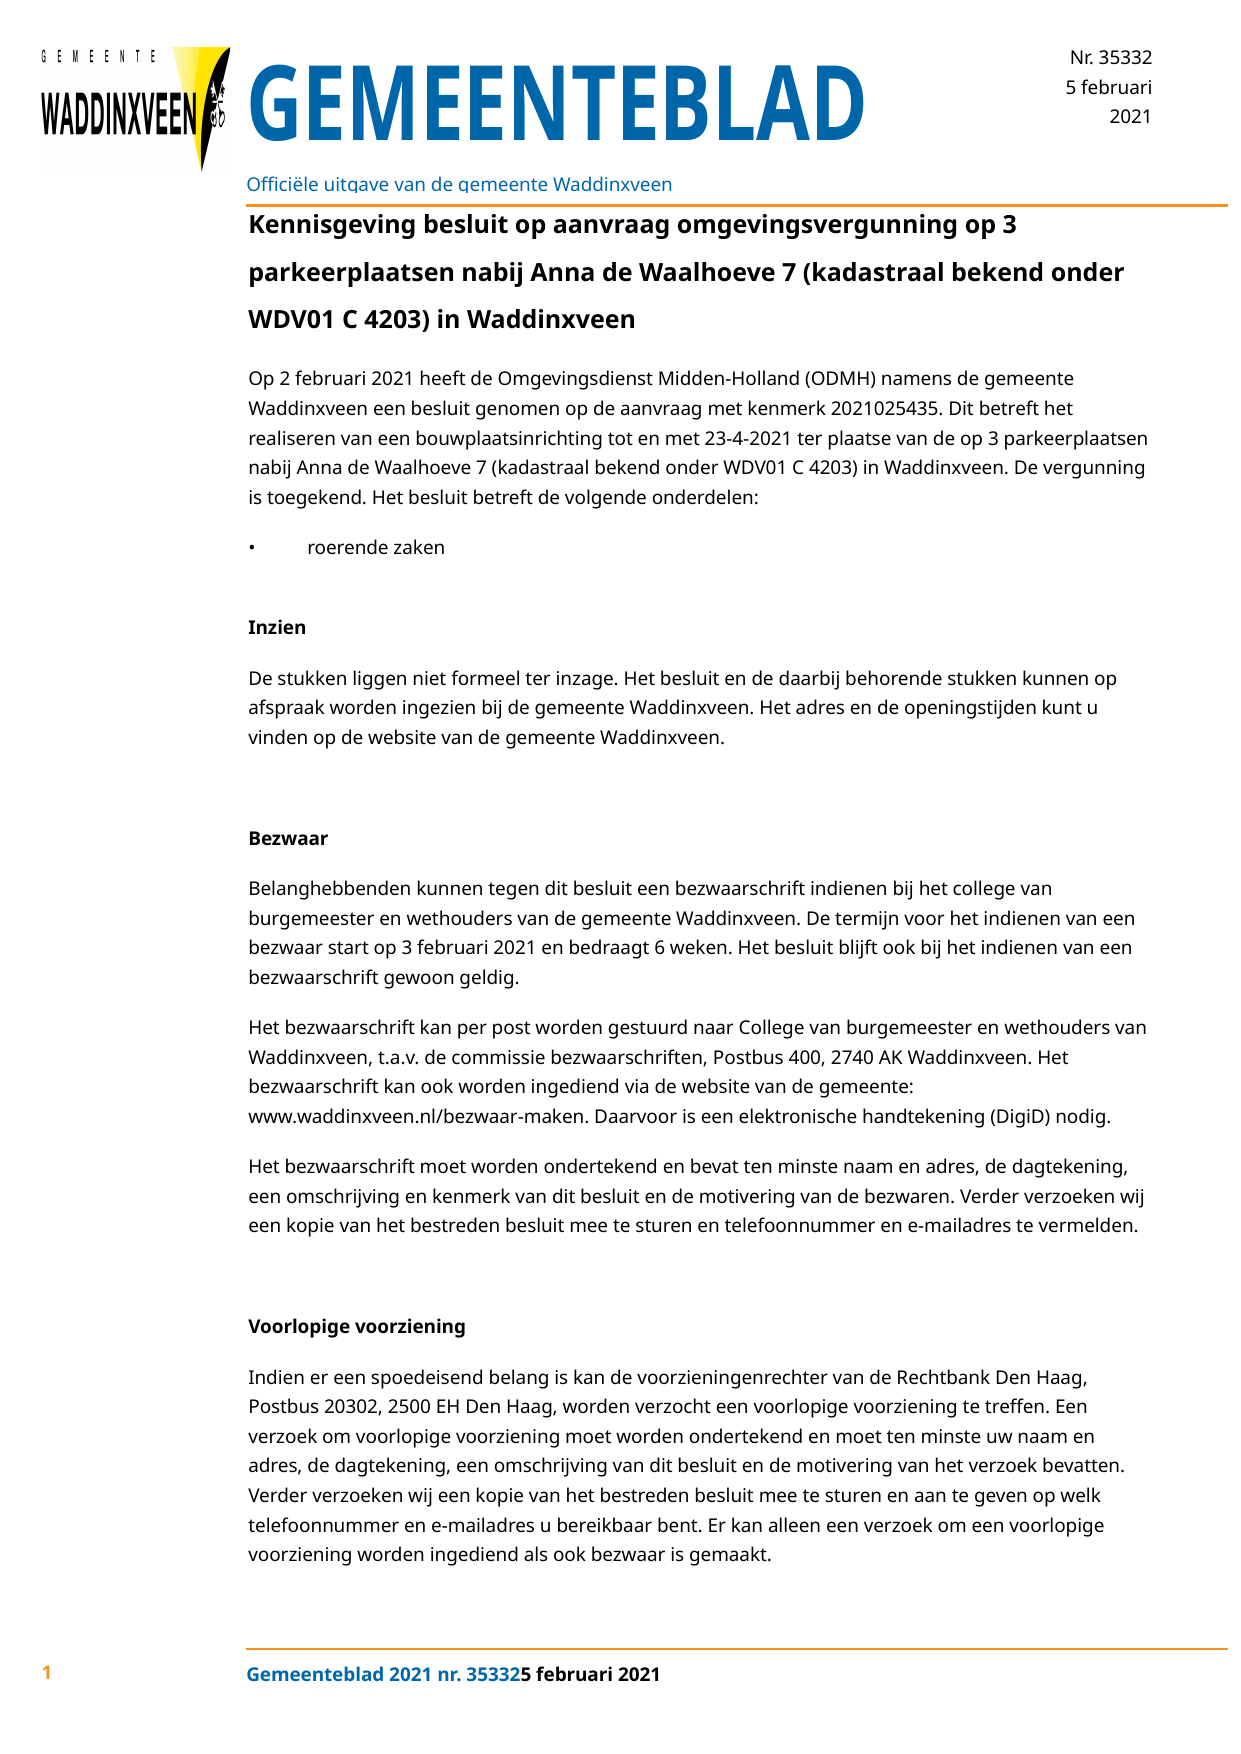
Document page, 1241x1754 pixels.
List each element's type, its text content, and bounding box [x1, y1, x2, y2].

text Voorlopige voorziening [248, 1313, 1152, 1339]
text Het bezwaarschrift kan per post worden gestuurd naar College van burgemeester en wethouders van Waddinxveen, t.a.v. de commissie bezwaarschriften, Postbus 400, 2740 AK Waddinxveen. Het bezwaarschrift kan ook worden ingediend via de website van de gemeente: www.waddinxveen.nl/bezwaar-maken. Daarvoor is een elektronische handtekening (DigiD) nodig. [248, 1014, 1152, 1129]
text Het bezwaarschrift moet worden ondertekend en bevat ten minste naam en adres, de dagtekening, een omschrijving en kenmerk van dit besluit en de motivering van de bezwaren. Verder verzoeken wij een kopie van het bestreden besluit mee te sturen en telefoonnummer en e-mailadres te vermelden. [248, 1153, 1152, 1238]
text De stukken liggen niet formeel ter inzage. Het besluit en de daarbij behorende stukken kunnen op afspraak worden ingezien bij de gemeente Waddinxveen. Het adres en de openingstijden kunt u vinden op de website van de gemeente Waddinxveen. [248, 665, 1152, 749]
text Kennisgeving besluit op aanvraag omgevingsvergunning op 3 parkeerplaatsen nabij Anna de Waalhoeve 7 (kadastraal bekend onder WDV01 C 4203) in Waddinxveen [248, 207, 1152, 336]
list roerende zaken [248, 534, 1152, 560]
text Belanghebbenden kunnen tegen dit besluit een bezwaarschrift indienen bij het college van burgemeester en wethouders van de gemeente Waddinxveen. De termijn voor het indienen van een bezwaar start op 3 februari 2021 en bedraagt 6 weken. Het besluit blijft ook bij het indienen van een bezwaarschrift gewoon geldig. [248, 875, 1152, 989]
text Inzien [248, 614, 1152, 640]
text Indien er een spoedeisend belang is kan de voorzieningenrechter van de Rechtbank Den Haag, Postbus 20302, 2500 EH Den Haag, worden verzocht een voorlopige voorziening te treffen. Een verzoek om voorlopige voorziening moet worden ondertekend en moet ten minste uw naam en adres, de dagtekening, een omschrijving van dit besluit en de motivering van het verzoek bevatten. Verder verzoeken wij een kopie van het bestreden besluit mee te sturen en aan te geven op welk telefoonnummer en e-mailadres u bereikbaar bent. Er kan alleen een verzoek om een voorlopige voorziening worden ingediend als ook bezwaar is gemaakt. [248, 1364, 1152, 1567]
text Op 2 februari 2021 heeft de Omgevingsdienst Midden-Holland (ODMH) namens de gemeente Waddinxveen een besluit genomen op de aanvraag met kenmerk 2021025435. Dit betreft het realiseren van een bouwplaatsinrichting tot en met 23-4-2021 ter plaatse van de op 3 parkeerplaatsen nabij Anna de Waalhoeve 7 (kadastraal bekend onder WDV01 C 4203) in Waddinxveen. De vergunning is toegekend. Het besluit betreft de volgende onderdelen: [248, 366, 1152, 509]
picture [41, 47, 231, 172]
text Bezwaar [248, 825, 1152, 850]
